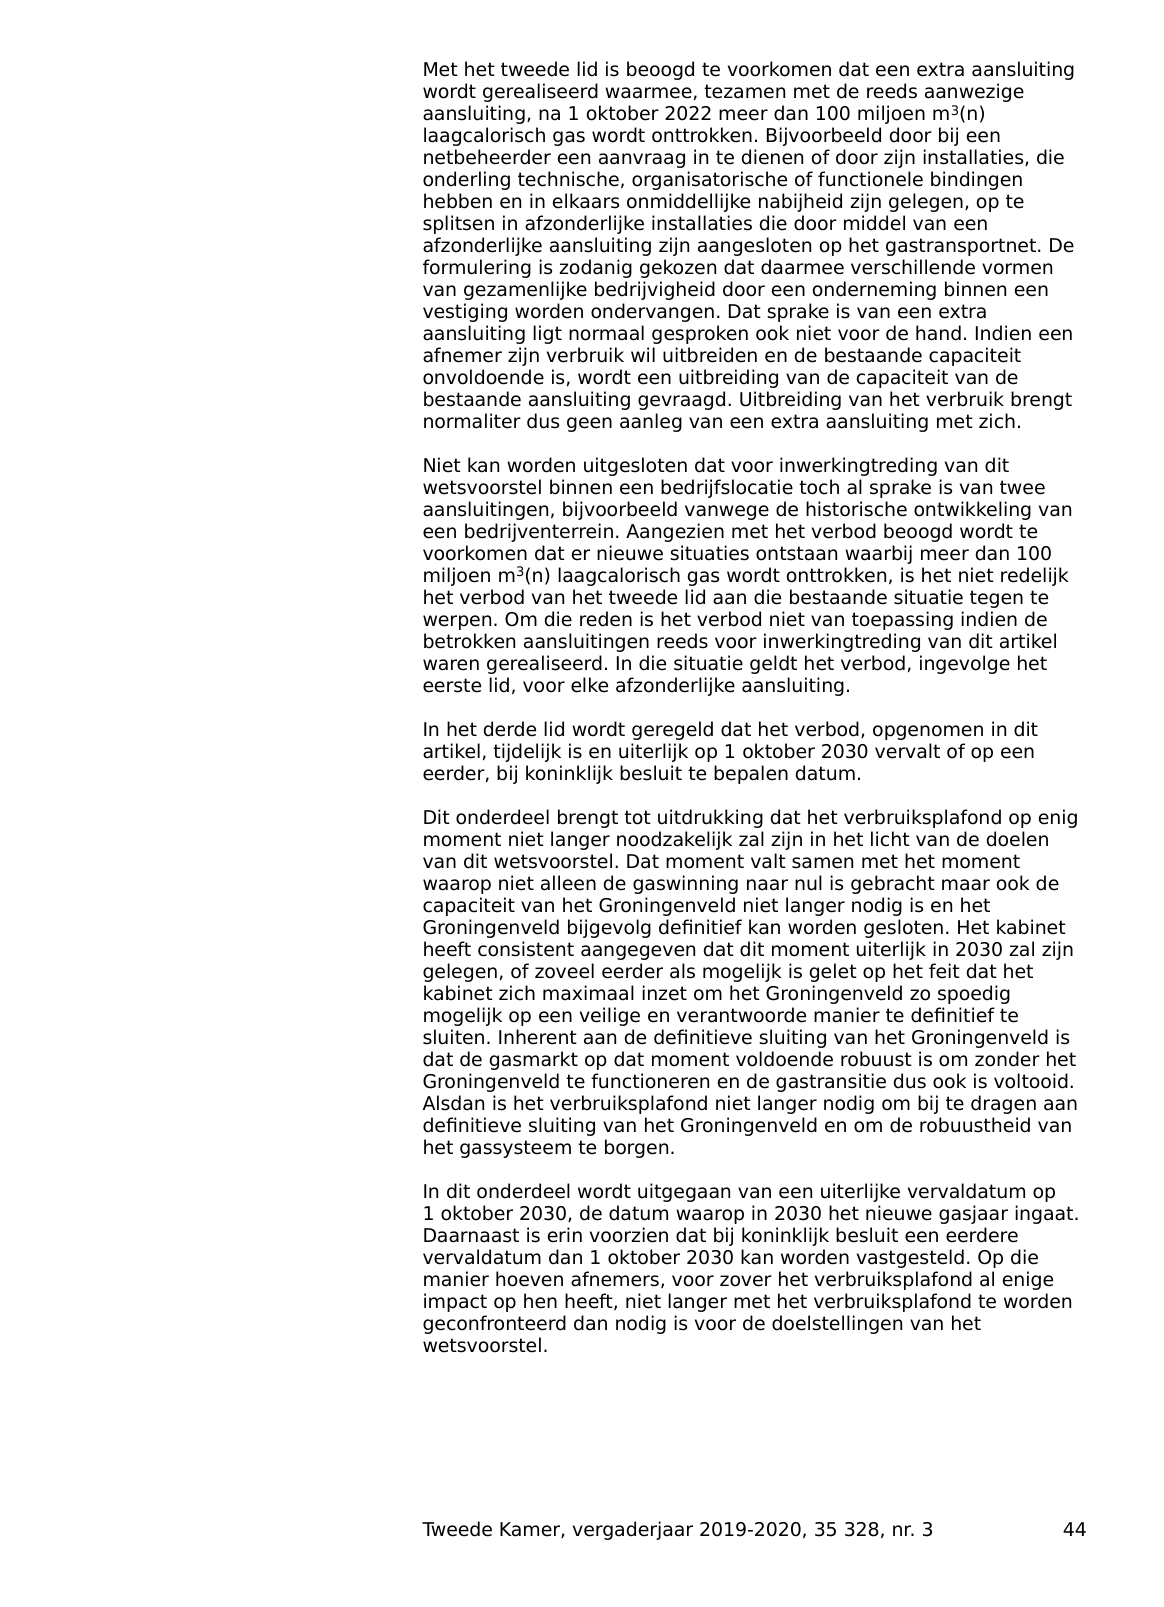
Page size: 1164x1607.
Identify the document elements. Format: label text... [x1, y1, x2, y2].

text In het derde lid wordt geregeld dat het verbod, opgenomen in dit artikel, tijdelijk is en uiterlijk op 1 oktober 2030 vervalt of op een eerder, bij koninklijk besluit te bepalen datum. [422, 719, 1087, 785]
text Niet kan worden uitgesloten dat voor inwerkingtreding van dit wetsvoorstel binnen een bedrijfslocatie toch al sprake is van twee aansluitingen, bijvoorbeeld vanwege de historische ontwikkeling van een bedrijventerrein. Aangezien met het verbod beoogd wordt te voorkomen dat er nieuwe situaties ontstaan waarbij meer dan 100 miljoen m3(n) laagcalorisch gas wordt onttrokken, is het niet redelijk het verbod van het tweede lid aan die bestaande situatie tegen te werpen. Om die reden is het verbod niet van toepassing indien de betrokken aansluitingen reeds voor inwerkingtreding van dit artikel waren gerealiseerd. In die situatie geldt het verbod, ingevolge het eerste lid, voor elke afzonderlijke aansluiting. [422, 455, 1087, 697]
text Dit onderdeel brengt tot uitdrukking dat het verbruiksplafond op enig moment niet langer noodzakelijk zal zijn in het licht van de doelen van dit wetsvoorstel. Dat moment valt samen met het moment waarop niet alleen de gaswinning naar nul is gebracht maar ook de capaciteit van het Groningenveld niet langer nodig is en het Groningenveld bijgevolg definitief kan worden gesloten. Het kabinet heeft consistent aangegeven dat dit moment uiterlijk in 2030 zal zijn gelegen, of zoveel eerder als mogelijk is gelet op het feit dat het kabinet zich maximaal inzet om het Groningenveld zo spoedig mogelijk op een veilige en verantwoorde manier te definitief te sluiten. Inherent aan de definitieve sluiting van het Groningenveld is dat de gasmarkt op dat moment voldoende robuust is om zonder het Groningenveld te functioneren en de gastransitie dus ook is voltooid. Alsdan is het verbruiksplafond niet langer nodig om bij te dragen aan definitieve sluiting van het Groningenveld en om de robuustheid van het gassysteem te borgen. [422, 807, 1087, 1159]
text In dit onderdeel wordt uitgegaan van een uiterlijke vervaldatum op 1 oktober 2030, de datum waarop in 2030 het nieuwe gasjaar ingaat. Daarnaast is erin voorzien dat bij koninklijk besluit een eerdere vervaldatum dan 1 oktober 2030 kan worden vastgesteld. Op die manier hoeven afnemers, voor zover het verbruiksplafond al enige impact op hen heeft, niet langer met het verbruiksplafond te worden geconfronteerd dan nodig is voor de doelstellingen van het wetsvoorstel. [422, 1181, 1087, 1357]
text Met het tweede lid is beoogd te voorkomen dat een extra aansluiting wordt gerealiseerd waarmee, tezamen met de reeds aanwezige aansluiting, na 1 oktober 2022 meer dan 100 miljoen m3(n) laagcalorisch gas wordt onttrokken. Bijvoorbeeld door bij een netbeheerder een aanvraag in te dienen of door zijn installaties, die onderling technische, organisatorische of functionele bindingen hebben en in elkaars onmiddellijke nabijheid zijn gelegen, op te splitsen in afzonderlijke installaties die door middel van een afzonderlijke aansluiting zijn aangesloten op het gastransportnet. De formulering is zodanig gekozen dat daarmee verschillende vormen van gezamenlijke bedrijvigheid door een onderneming binnen een vestiging worden ondervangen. Dat sprake is van een extra aansluiting ligt normaal gesproken ook niet voor de hand. Indien een afnemer zijn verbruik wil uitbreiden en de bestaande capaciteit onvoldoende is, wordt een uitbreiding van de capaciteit van de bestaande aansluiting gevraagd. Uitbreiding van het verbruik brengt normaliter dus geen aanleg van een extra aansluiting met zich. [422, 59, 1087, 433]
